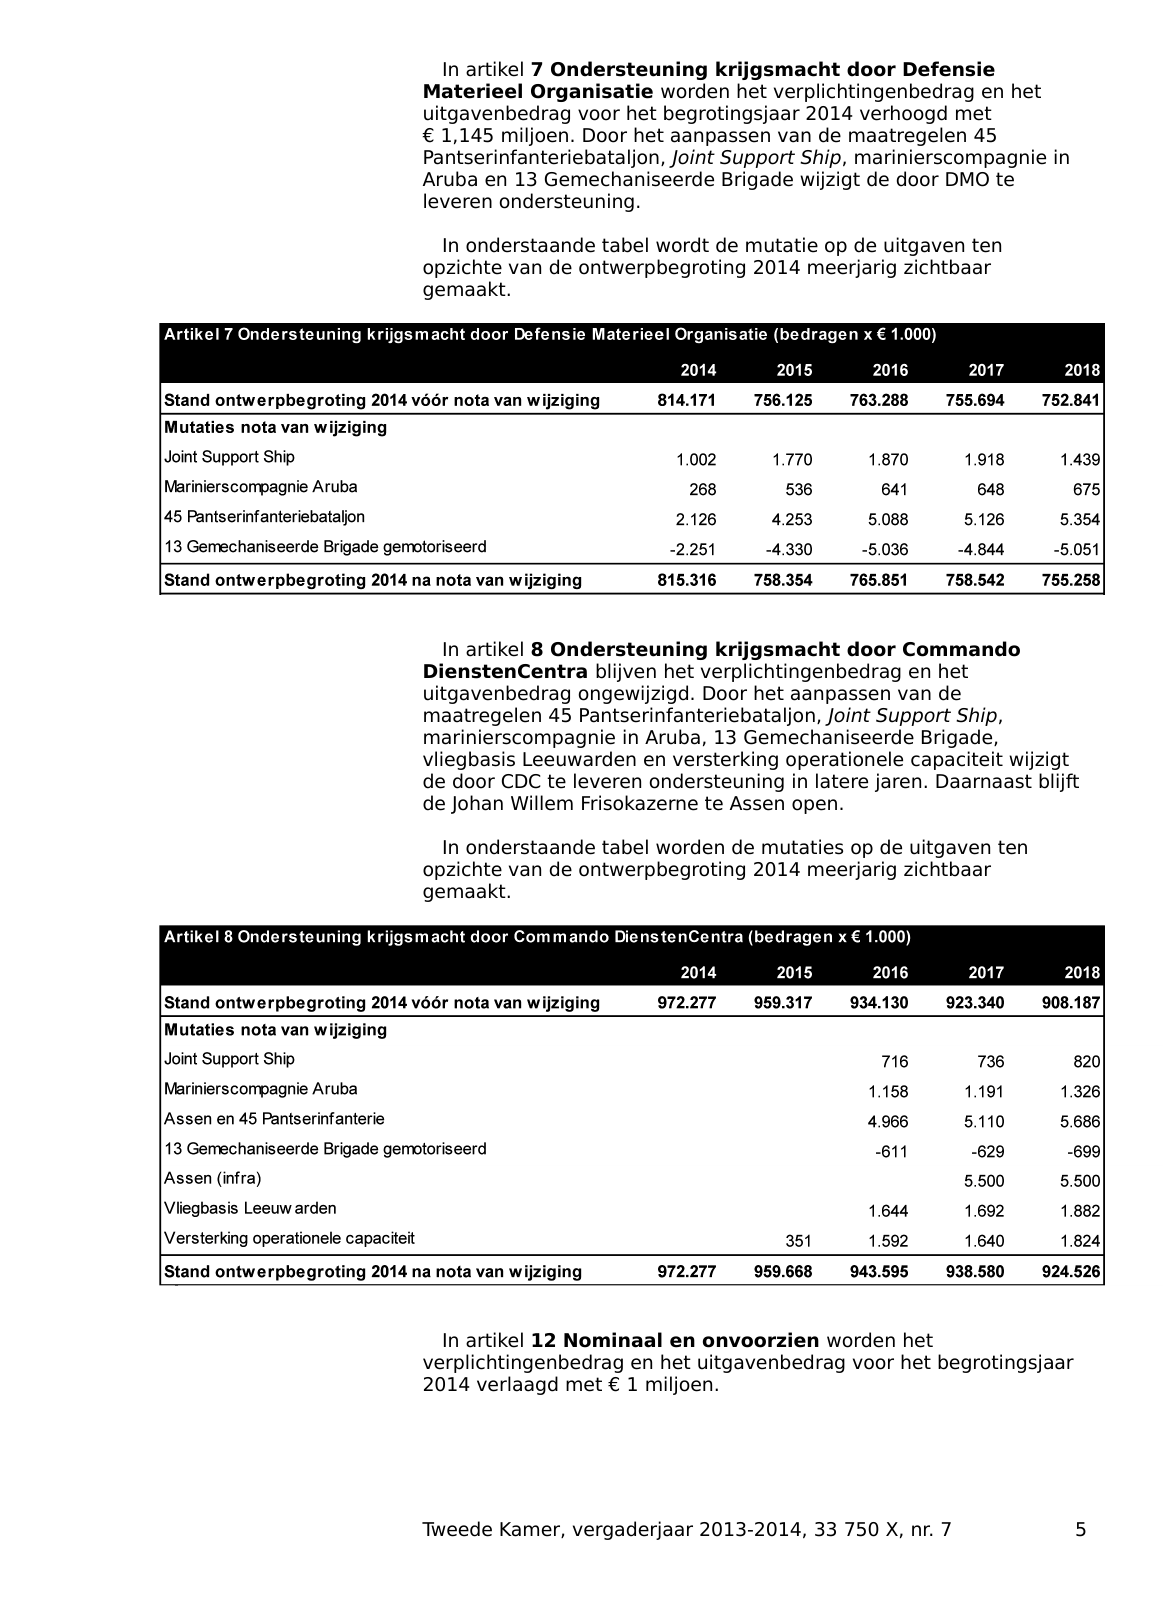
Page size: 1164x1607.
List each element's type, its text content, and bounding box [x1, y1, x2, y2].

text In artikel 8 Ondersteuning krijgsmacht door Commando DienstenCentra blijven het verplichtingenbedrag en het uitgavenbedrag ongewijzigd. Door het aanpassen van de maatregelen 45 Pantserinfanteriebataljon, Joint Support Ship, marinierscompagnie in Aruba, 13 Gemechaniseerde Brigade, vliegbasis Leeuwarden en versterking operationele capaciteit wijzigt de door CDC te leveren ondersteuning in latere jaren. Daarnaast blijft de Johan Willem Frisokazerne te Assen open. [422, 639, 1087, 815]
text In onderstaande tabel wordt de mutatie op de uitgaven ten opzichte van de ontwerpbegroting 2014 meerjarig zichtbaar gemaakt. [422, 235, 1087, 301]
text In onderstaande tabel worden de mutaties op de uitgaven ten opzichte van de ontwerpbegroting 2014 meerjarig zichtbaar gemaakt. [422, 837, 1087, 903]
text In artikel 12 Nominaal en onvoorzien worden het verplichtingenbedrag en het uitgavenbedrag voor het begrotingsjaar 2014 verlaagd met € 1 miljoen. [422, 1329, 1087, 1396]
picture [159, 925, 1164, 1286]
text In artikel 7 Ondersteuning krijgsmacht door Defensie Materieel Organisatie worden het verplichtingenbedrag en het uitgavenbedrag voor het begrotingsjaar 2014 verhoogd met € 1,145 miljoen. Door het aanpassen van de maatregelen 45 Pantserinfanteriebataljon, Joint Support Ship, marinierscompagnie in Aruba en 13 Gemechaniseerde Brigade wijzigt de door DMO te leveren ondersteuning. [422, 59, 1087, 213]
picture [159, 323, 1164, 595]
